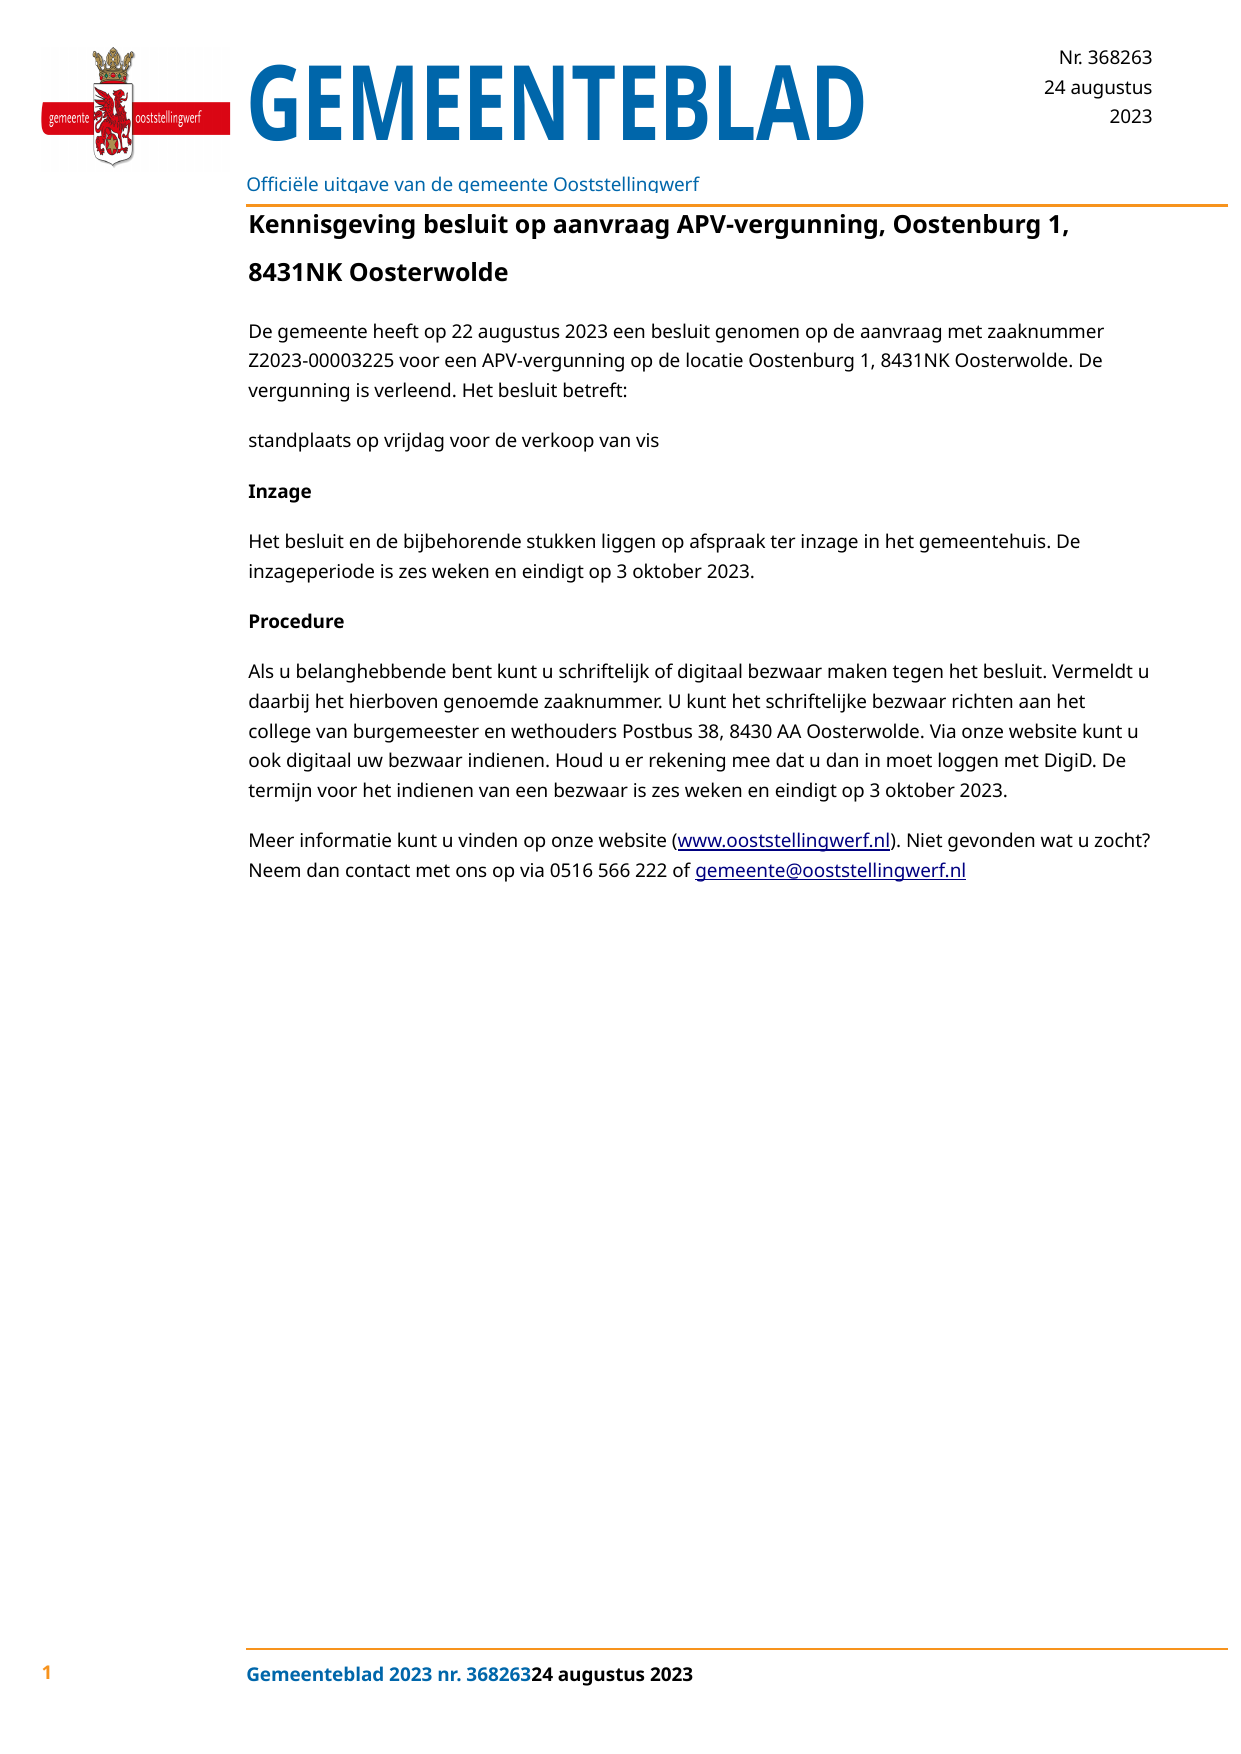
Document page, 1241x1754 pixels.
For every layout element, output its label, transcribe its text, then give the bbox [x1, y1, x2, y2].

text Procedure [248, 608, 1152, 634]
text De gemeente heeft op 22 augustus 2023 een besluit genomen op de aanvraag met zaaknummer Z2023-00003225 voor een APV-vergunning op de locatie Oostenburg 1, 8431NK Oosterwolde. De vergunning is verleend. Het besluit betreft: [248, 318, 1152, 403]
text standplaats op vrijdag voor de verkoop van vis [248, 427, 1152, 453]
text Inzage [248, 478, 1152, 504]
picture [41, 47, 231, 172]
text Kennisgeving besluit op aanvraag APV-vergunning, Oostenburg 1, 8431NK Oosterwolde [248, 207, 1152, 288]
text Het besluit en de bijbehorende stukken liggen op afspraak ter inzage in het gemeentehuis. De inzageperiode is zes weken en eindigt op 3 oktober 2023. [248, 528, 1152, 584]
text Meer informatie kunt u vinden op onze website (www.ooststellingwerf.nl). Niet gevonden wat u zocht? Neem dan contact met ons op via 0516 566 222 of gemeente@ooststellingwerf.nl [248, 827, 1152, 883]
text Als u belanghebbende bent kunt u schriftelijk of digitaal bezwaar maken tegen het besluit. Vermeldt u daarbij het hierboven genoemde zaaknummer. U kunt het schriftelijke bezwaar richten aan het college van burgemeester en wethouders Postbus 38, 8430 AA Oosterwolde. Via onze website kunt u ook digitaal uw bezwaar indienen. Houd u er rekening mee dat u dan in moet loggen met DigiD. De termijn voor het indienen van een bezwaar is zes weken en eindigt op 3 oktober 2023. [248, 659, 1152, 803]
